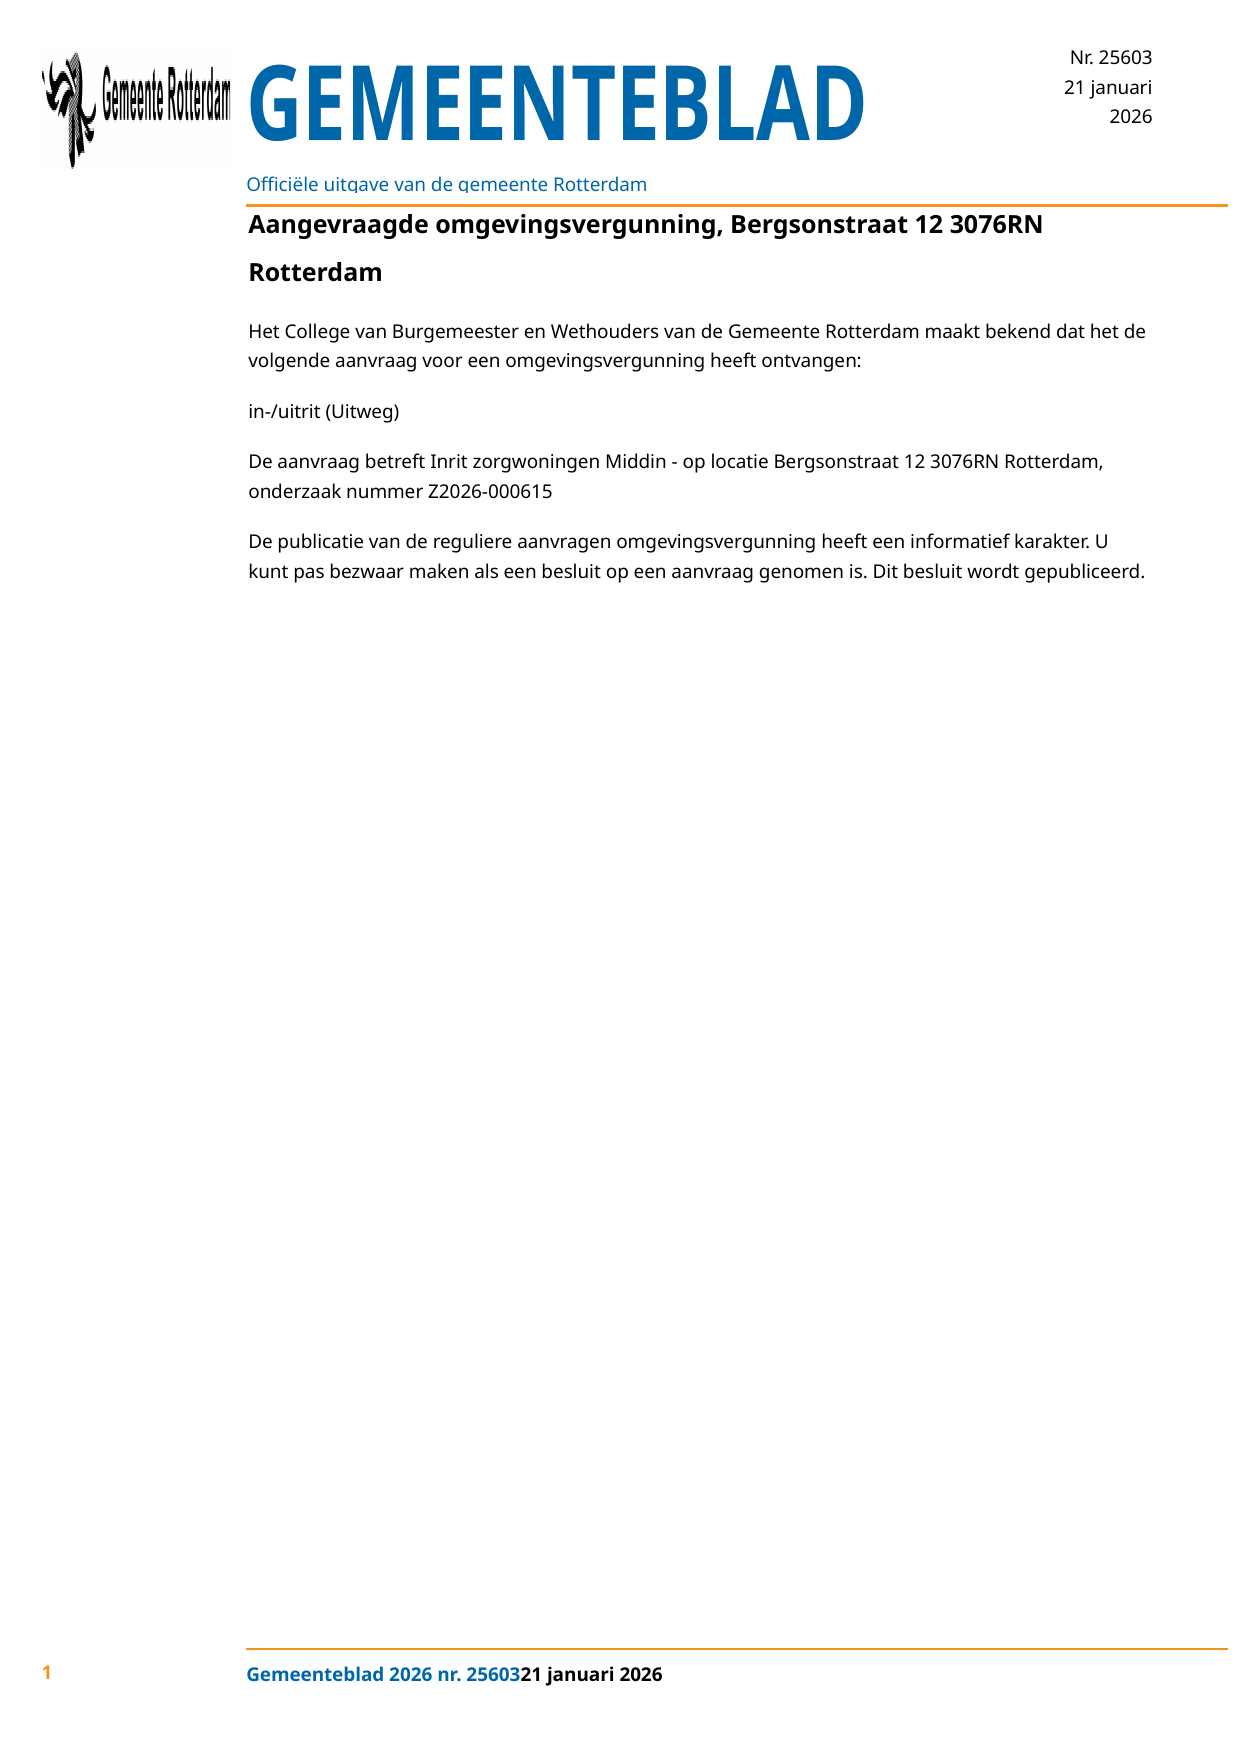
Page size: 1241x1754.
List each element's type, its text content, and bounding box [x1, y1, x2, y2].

text in-/uitrit (Uitweg) [248, 398, 1152, 424]
text De aanvraag betreft Inrit zorgwoningen Middin - op locatie Bergsonstraat 12 3076RN Rotterdam, onderzaak nummer Z2026-000615 [248, 448, 1152, 504]
text Aangevraagde omgevingsvergunning, Bergsonstraat 12 3076RN Rotterdam [248, 207, 1152, 288]
text De publicatie van de reguliere aanvragen omgevingsvergunning heeft een informatief karakter. U kunt pas bezwaar maken als een besluit op een aanvraag genomen is. Dit besluit wordt gepubliceerd. [248, 528, 1152, 584]
text Het College van Burgemeester en Wethouders van de Gemeente Rotterdam maakt bekend dat het de volgende aanvraag voor een omgevingsvergunning heeft ontvangen: [248, 318, 1152, 373]
picture [41, 47, 231, 172]
